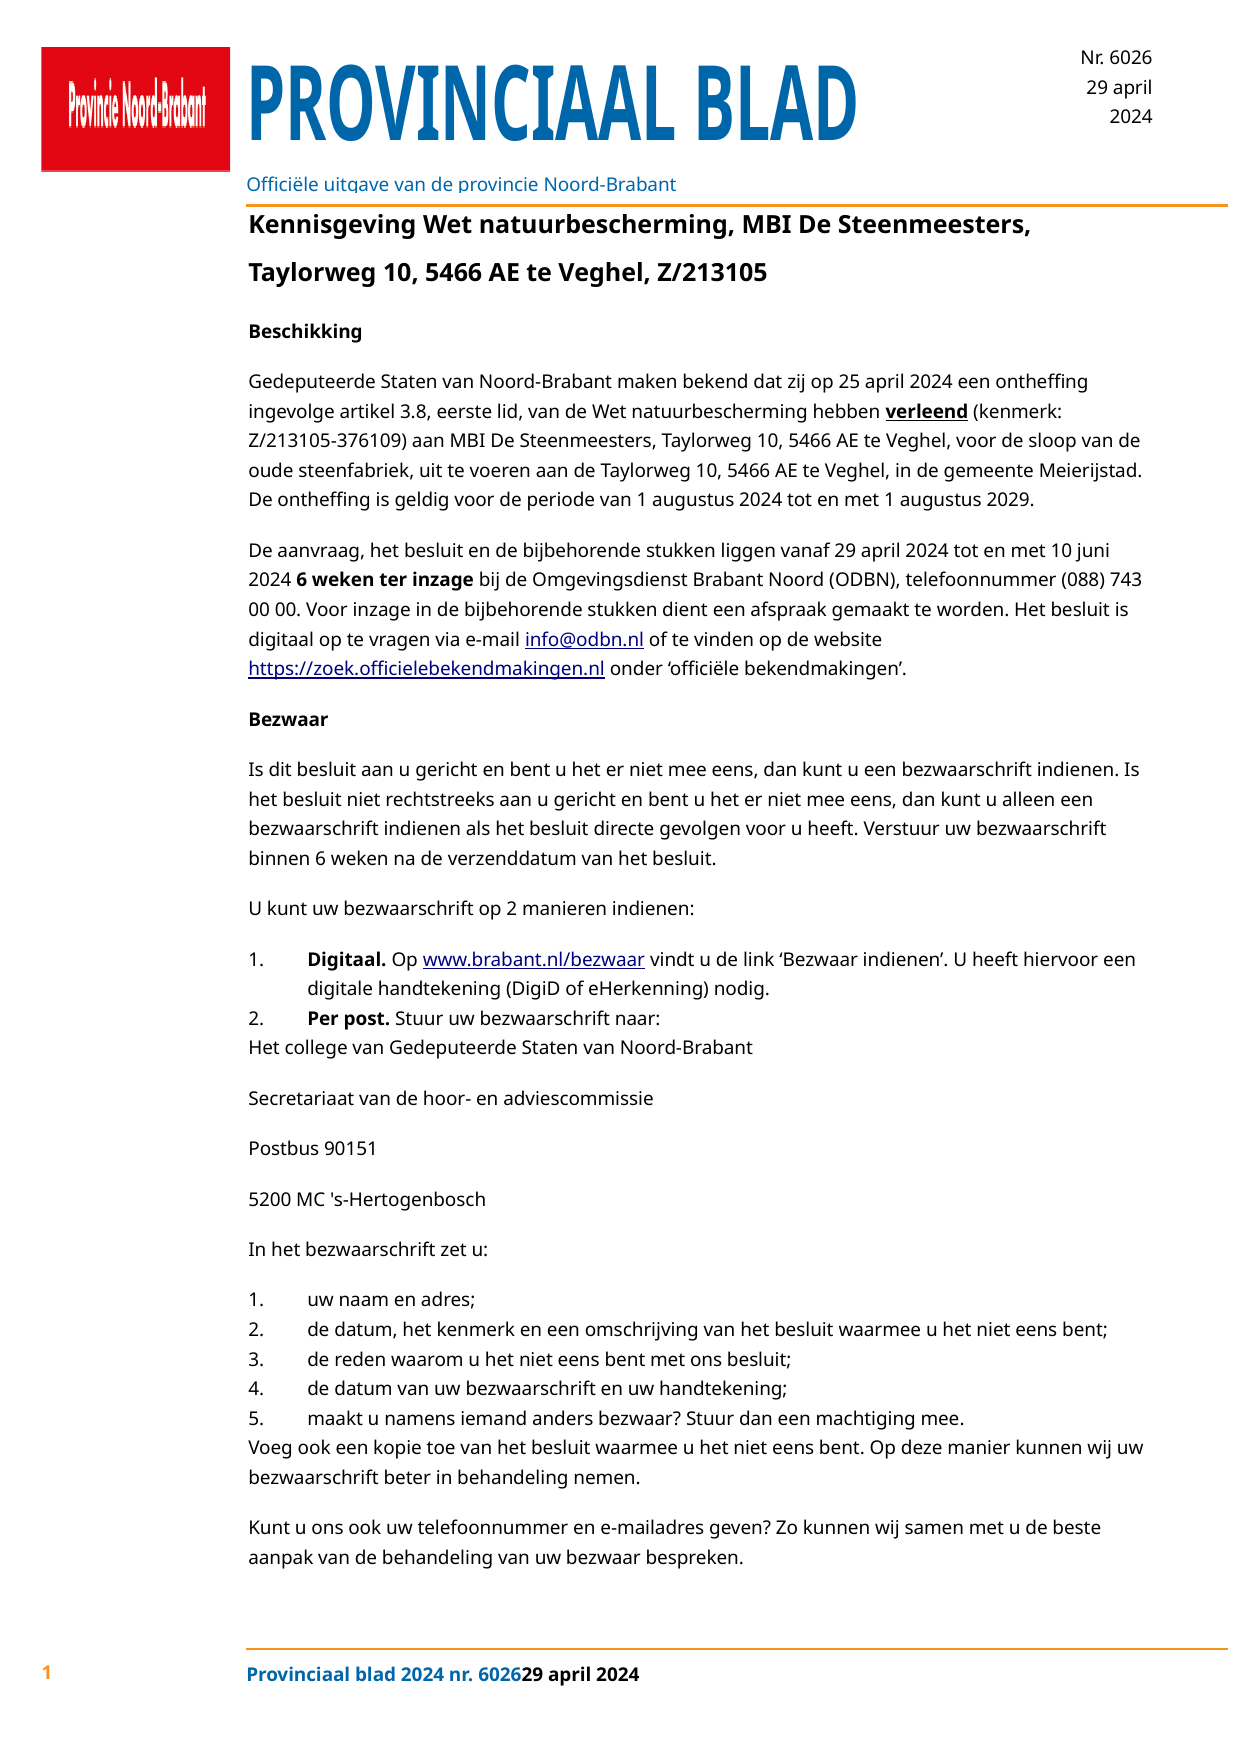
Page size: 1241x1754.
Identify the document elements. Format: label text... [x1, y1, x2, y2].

list maakt u namens iemand anders bezwaar? Stuur dan een machtiging mee. [248, 1405, 1152, 1431]
text Kunt u ons ook uw telefoonnummer en e-mailadres geven? Zo kunnen wij samen met u de beste aanpak van de behandeling van uw bezwaar bespreken. [248, 1514, 1152, 1570]
text 5200 MC 's‑Hertogenbosch [248, 1186, 1152, 1212]
picture [41, 47, 231, 172]
text Voeg ook een kopie toe van het besluit waarmee u het niet eens bent. Op deze manier kunnen wij uw bezwaarschrift beter in behandeling nemen. [248, 1434, 1152, 1490]
list de datum van uw bezwaarschrift en uw handtekening; [248, 1375, 1152, 1401]
text Bezwaar [248, 706, 1152, 732]
text In het bezwaarschrift zet u: [248, 1236, 1152, 1262]
text Beschikking [248, 318, 1152, 344]
list de reden waarom u het niet eens bent met ons besluit; [248, 1346, 1152, 1372]
list de datum, het kenmerk en een omschrijving van het besluit waarmee u het niet eens bent; [248, 1316, 1152, 1342]
list Digitaal. Op www.brabant.nl/bezwaar vindt u de link ‘Bezwaar indienen’. U heeft hiervoor een digitale handtekening (DigiD of eHerkenning) nodig. [248, 946, 1152, 1001]
text Postbus 90151 [248, 1135, 1152, 1161]
text De aanvraag, het besluit en de bijbehorende stukken liggen vanaf 29 april 2024 tot en met 10 juni 2024 6 weken ter inzage bij de Omgevingsdienst Brabant Noord (ODBN), telefoonnummer (088) 743 00 00. Voor inzage in de bijbehorende stukken dient een afspraak gemaakt te worden. Het besluit is digitaal op te vragen via e-mail info@odbn.nl of te vinden op de website https://zoek.officielebekendmakingen.nl onder ‘officiële bekendmakingen’. [248, 537, 1152, 681]
text Secretariaat van de hoor- en adviescommissie [248, 1085, 1152, 1111]
list Per post. Stuur uw bezwaarschrift naar: [248, 1005, 1152, 1031]
list uw naam en adres; [248, 1287, 1152, 1312]
text Gedeputeerde Staten van Noord-Brabant maken bekend dat zij op 25 april 2024 een ontheffing ingevolge artikel 3.8, eerste lid, van de Wet natuurbescherming hebben verleend (kenmerk: Z/213105-376109) aan MBI De Steenmeesters, Taylorweg 10, 5466 AE te Veghel, voor de sloop van de oude steenfabriek, uit te voeren aan de Taylorweg 10, 5466 AE te Veghel, in de gemeente Meierijstad. De ontheffing is geldig voor de periode van 1 augustus 2024 tot en met 1 augustus 2029. [248, 368, 1152, 512]
text Is dit besluit aan u gericht en bent u het er niet mee eens, dan kunt u een bezwaarschrift indienen. Is het besluit niet rechtstreeks aan u gericht en bent u het er niet mee eens, dan kunt u alleen een bezwaarschrift indienen als het besluit directe gevolgen voor u heeft. Verstuur uw bezwaarschrift binnen 6 weken na de verzenddatum van het besluit. [248, 756, 1152, 871]
text Kennisgeving Wet natuurbescherming, MBI De Steenmeesters, Taylorweg 10, 5466 AE te Veghel, Z/213105 [248, 207, 1152, 288]
text Het college van Gedeputeerde Staten van Noord-Brabant [248, 1034, 1152, 1060]
text U kunt uw bezwaarschrift op 2 manieren indienen: [248, 895, 1152, 921]
